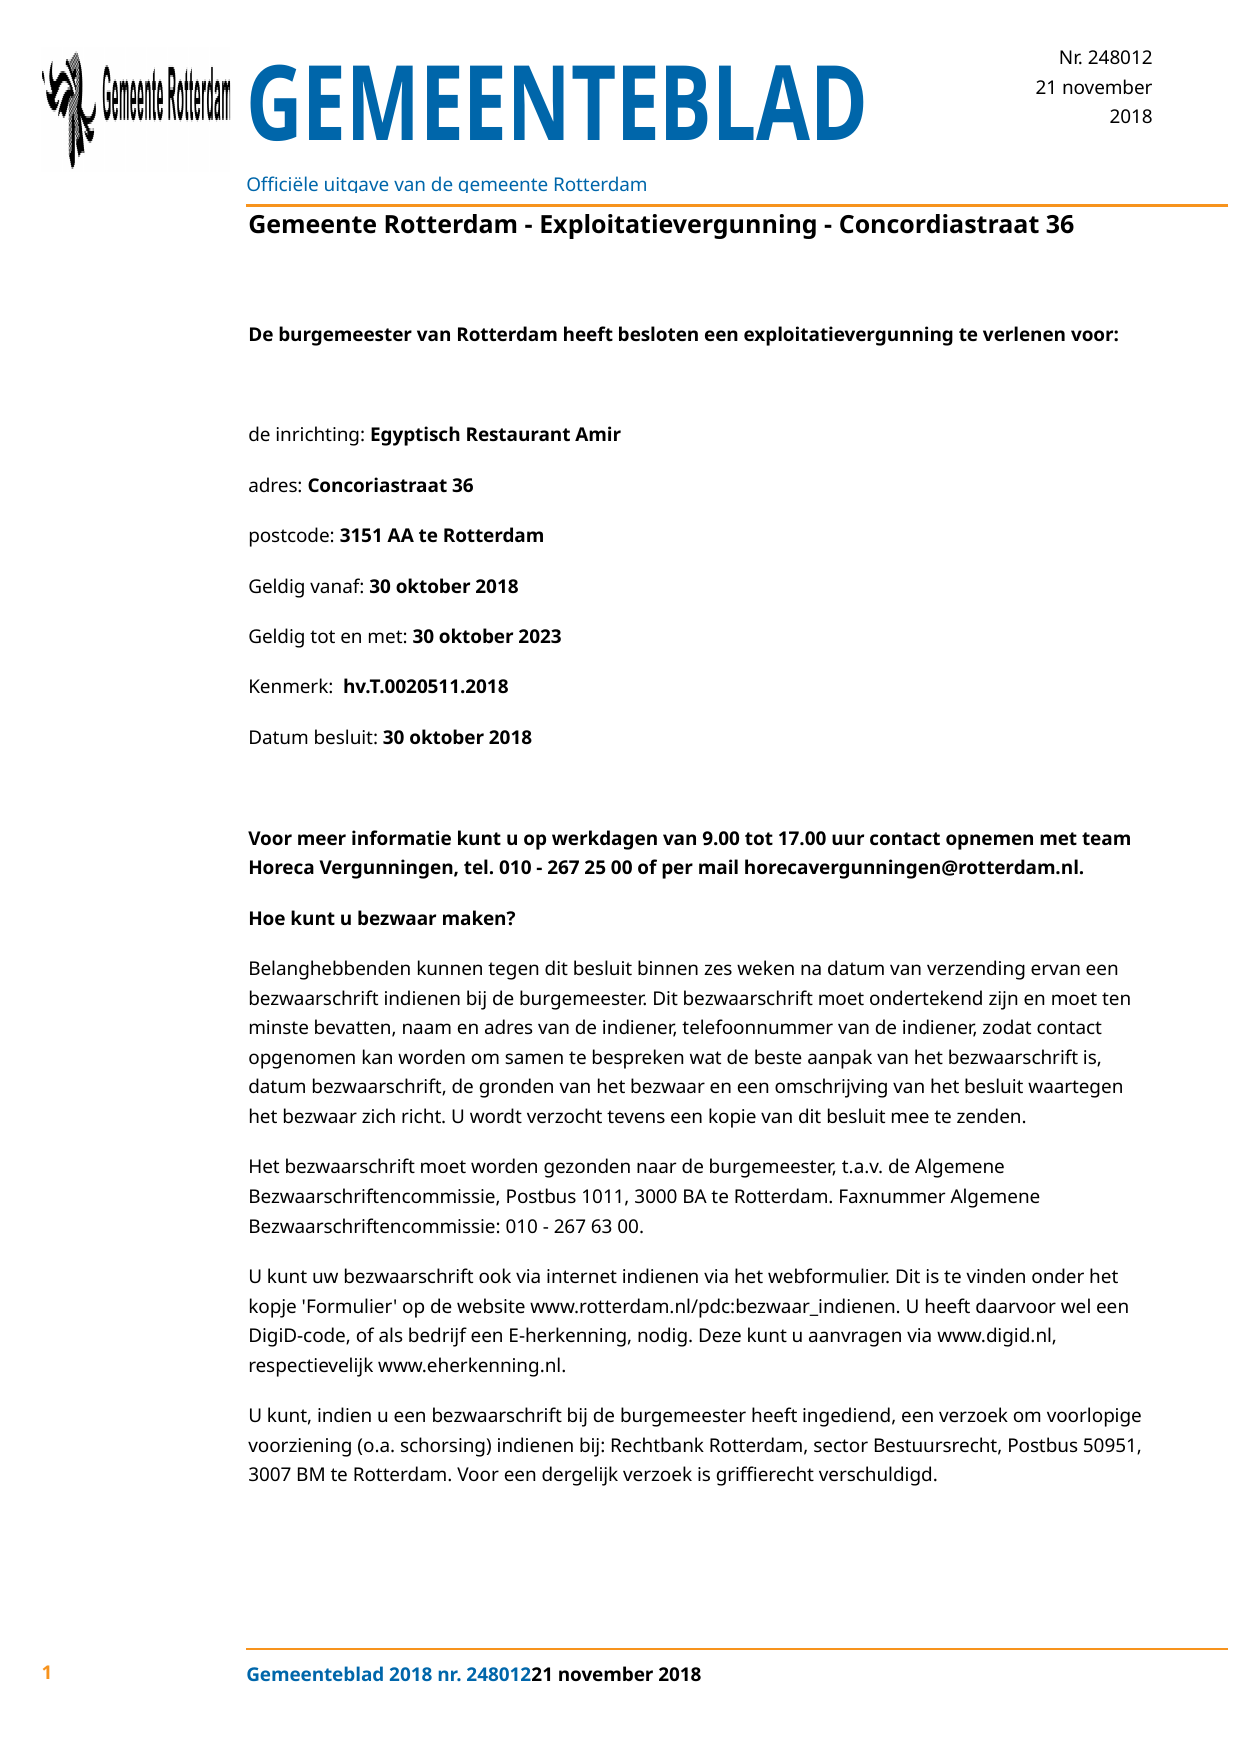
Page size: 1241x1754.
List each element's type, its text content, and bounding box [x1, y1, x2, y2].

text Geldig vanaf: 30 oktober 2018 [248, 573, 1152, 598]
text Voor meer informatie kunt u op werkdagen van 9.00 tot 17.00 uur contact opnemen met team Horeca Vergunningen, tel. 010 - 267 25 00 of per mail horecavergunningen@rotterdam.nl. [248, 825, 1152, 880]
text Datum besluit: 30 oktober 2018 [248, 724, 1152, 750]
text U kunt, indien u een bezwaarschrift bij de burgemeester heeft ingediend, een verzoek om voorlopige voorziening (o.a. schorsing) indienen bij: Rechtbank Rotterdam, sector Bestuursrecht, Postbus 50951, 3007 BM te Rotterdam. Voor een dergelijk verzoek is griffierecht verschuldigd. [248, 1402, 1152, 1487]
text U kunt uw bezwaarschrift ook via internet indienen via het webformulier. Dit is te vinden onder het kopje 'Formulier' op de website www.rotterdam.nl/pdc:bezwaar_indienen. U heeft daarvoor wel een DigiD-code, of als bedrijf een E-herkenning, nodig. Deze kunt u aanvragen via www.digid.nl, respectievelijk www.eherkenning.nl. [248, 1263, 1152, 1378]
text Geldig tot en met: 30 oktober 2023 [248, 623, 1152, 649]
text Kenmerk: hv.T.0020511.2018 [248, 674, 1152, 699]
text postcode: 3151 AA te Rotterdam [248, 522, 1152, 548]
picture [41, 47, 231, 172]
text adres: Concoriastraat 36 [248, 472, 1152, 498]
text Gemeente Rotterdam - Exploitatievergunning - Concordiastraat 36 [248, 207, 1152, 241]
text Het bezwaarschrift moet worden gezonden naar de burgemeester, t.a.v. de Algemene Bezwaarschriftencommissie, Postbus 1011, 3000 BA te Rotterdam. Faxnummer Algemene Bezwaarschriftencommissie: 010 - 267 63 00. [248, 1154, 1152, 1238]
text Belanghebbenden kunnen tegen dit besluit binnen zes weken na datum van verzending ervan een bezwaarschrift indienen bij de burgemeester. Dit bezwaarschrift moet ondertekend zijn en moet ten minste bevatten, naam en adres van de indiener, telefoonnummer van de indiener, zodat contact opgenomen kan worden om samen te bespreken wat de beste aanpak van het bezwaarschrift is, datum bezwaarschrift, de gronden van het bezwaar en een omschrijving van het besluit waartegen het bezwaar zich richt. U wordt verzocht tevens een kopie van dit besluit mee te zenden. [248, 955, 1152, 1129]
text De burgemeester van Rotterdam heeft besloten een exploitatievergunning te verlenen voor: [248, 321, 1152, 346]
text Hoe kunt u bezwaar maken? [248, 905, 1152, 931]
text de inrichting: Egyptisch Restaurant Amir [248, 422, 1152, 447]
